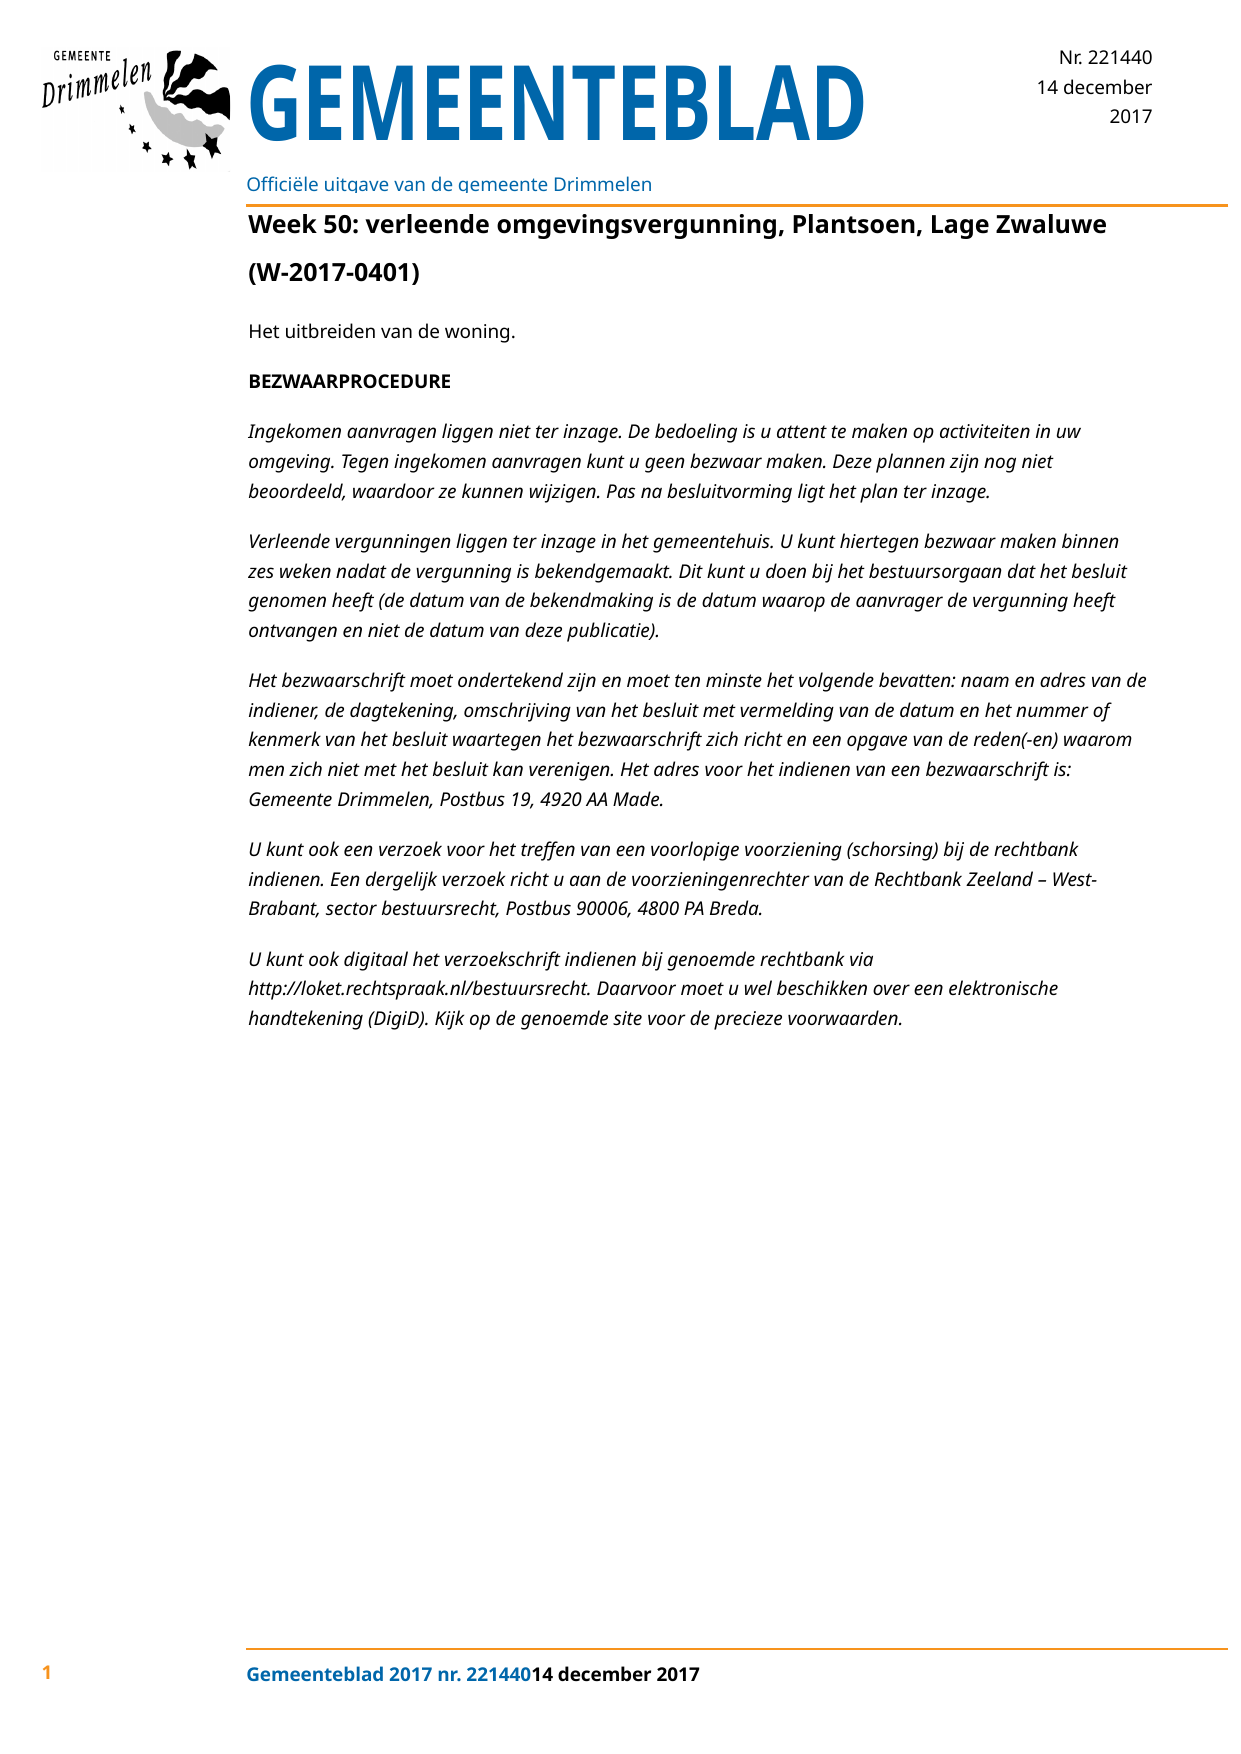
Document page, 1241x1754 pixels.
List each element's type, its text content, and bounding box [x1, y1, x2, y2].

text U kunt ook digitaal het verzoekschrift indienen bij genoemde rechtbank via http://loket.rechtspraak.nl/bestuursrecht. Daarvoor moet u wel beschikken over een elektronische handtekening (DigiD). Kijk op de genoemde site voor de precieze voorwaarden. [248, 946, 1152, 1031]
text Het bezwaarschrift moet ondertekend zijn en moet ten minste het volgende bevatten: naam en adres van de indiener, de dagtekening, omschrijving van het besluit met vermelding van de datum en het nummer of kenmerk van het besluit waartegen het bezwaarschrift zich richt en een opgave van de reden(-en) waarom men zich niet met het besluit kan verenigen. Het adres voor het indienen van een bezwaarschrift is: Gemeente Drimmelen, Postbus 19, 4920 AA Made. [248, 667, 1152, 812]
picture [41, 47, 231, 172]
text Week 50: verleende omgevingsvergunning, Plantsoen, Lage Zwaluwe (W-2017-0401) [248, 207, 1152, 288]
text U kunt ook een verzoek voor het treffen van een voorlopige voorziening (schorsing) bij de rechtbank indienen. Een dergelijk verzoek richt u aan de voorzieningenrechter van de Rechtbank Zeeland – West-Brabant, sector bestuursrecht, Postbus 90006, 4800 PA Breda. [248, 836, 1152, 921]
text Ingekomen aanvragen liggen niet ter inzage. De bedoeling is u attent te maken op activiteiten in uw omgeving. Tegen ingekomen aanvragen kunt u geen bezwaar maken. Deze plannen zijn nog niet beoordeeld, waardoor ze kunnen wijzigen. Pas na besluitvorming ligt het plan ter inzage. [248, 419, 1152, 504]
text Verleende vergunningen liggen ter inzage in het gemeentehuis. U kunt hiertegen bezwaar maken binnen zes weken nadat de vergunning is bekendgemaakt. Dit kunt u doen bij het bestuursorgaan dat het besluit genomen heeft (de datum van de bekendmaking is de datum waarop de aanvrager de vergunning heeft ontvangen en niet de datum van deze publicatie). [248, 528, 1152, 643]
text BEZWAARPROCEDURE [248, 368, 1152, 394]
text Het uitbreiden van de woning. [248, 318, 1152, 344]
